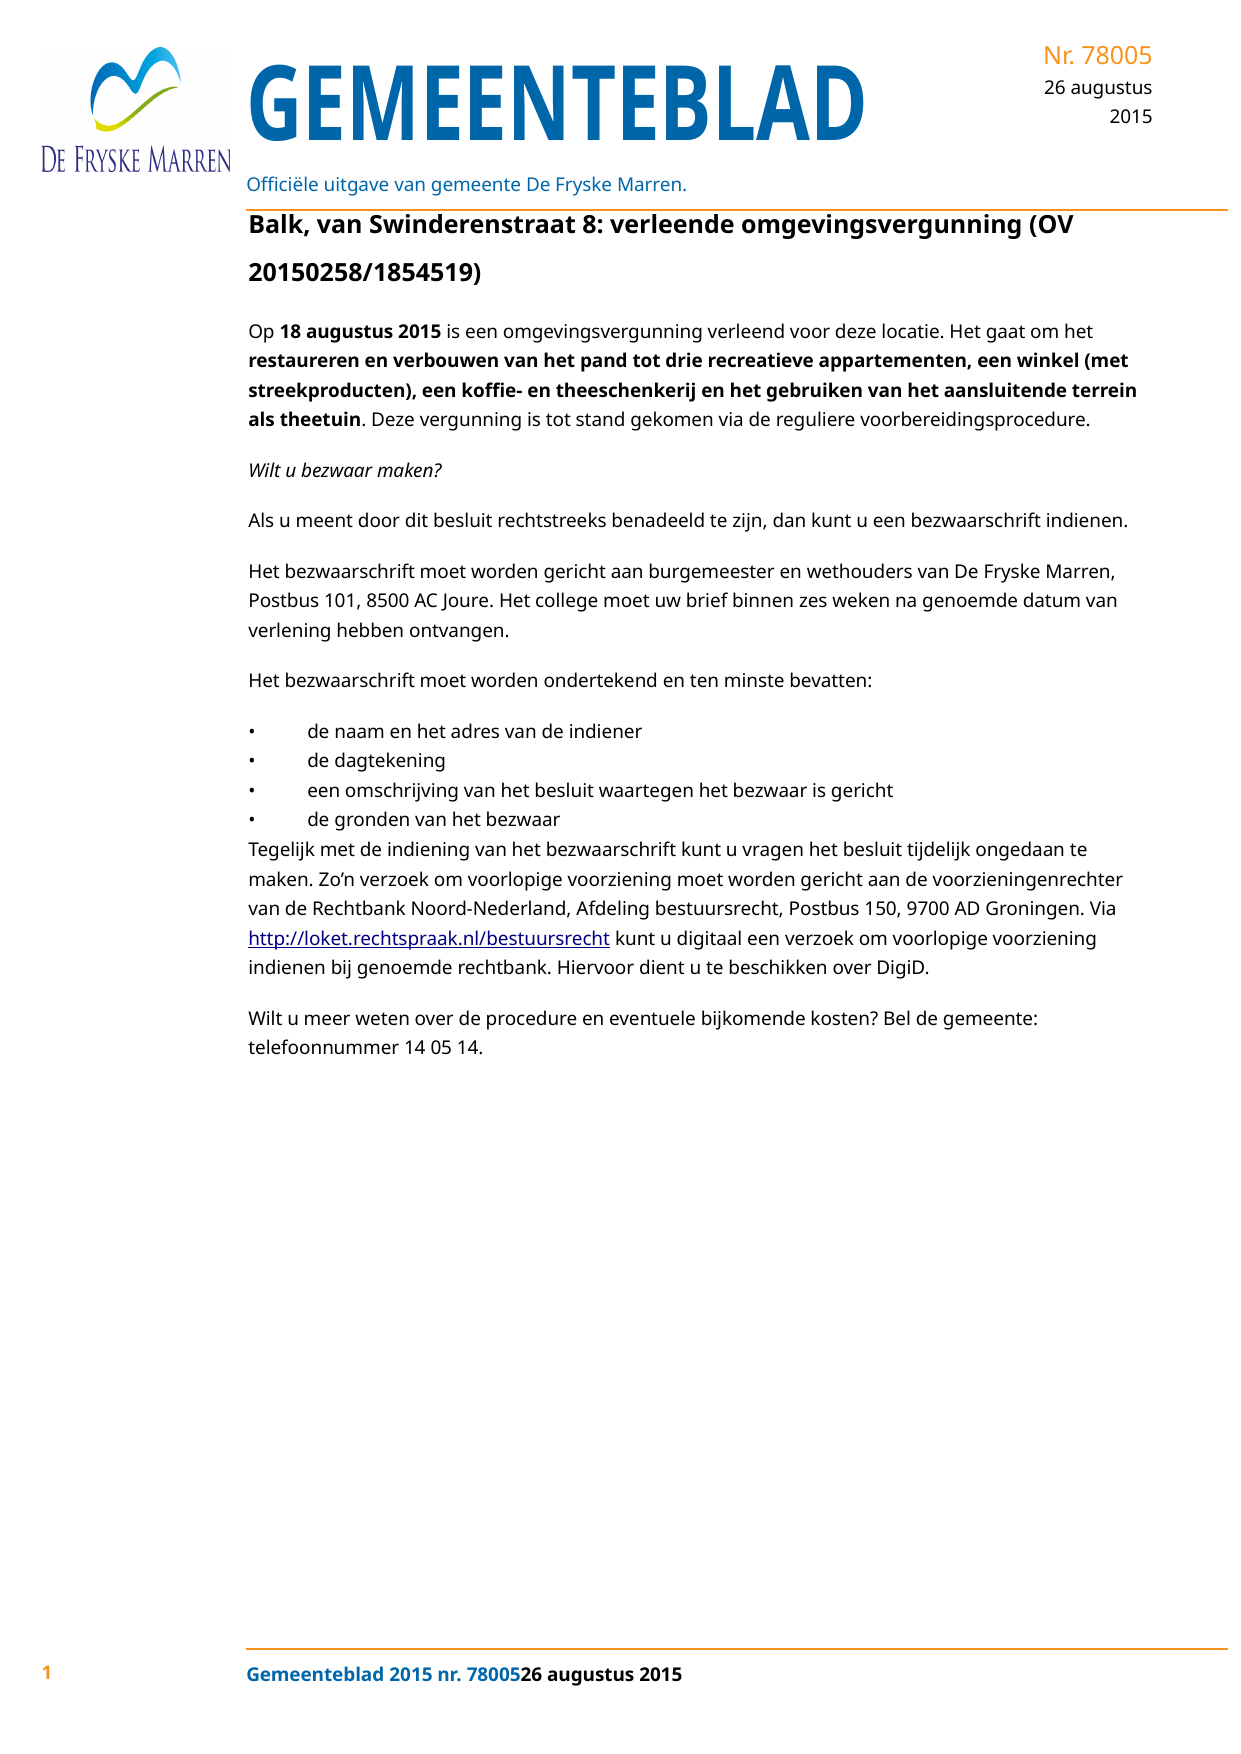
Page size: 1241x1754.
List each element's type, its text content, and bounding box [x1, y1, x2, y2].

text Het bezwaarschrift moet worden ondertekend en ten minste bevatten: [248, 667, 1152, 693]
text Wilt u meer weten over de procedure en eventuele bijkomende kosten? Bel de gemeente: telefoonnummer 14 05 14. [248, 1005, 1152, 1060]
picture [41, 47, 231, 172]
list de dagtekening [248, 747, 1152, 773]
text Het bezwaarschrift moet worden gericht aan burgemeester en wethouders van De Fryske Marren, Postbus 101, 8500 AC Joure. Het college moet uw brief binnen zes weken na genoemde datum van verlening hebben ontvangen. [248, 558, 1152, 643]
list de gronden van het bezwaar [248, 807, 1152, 832]
text Als u meent door dit besluit rechtstreeks benadeeld te zijn, dan kunt u een bezwaarschrift indienen. [248, 507, 1152, 533]
text Wilt u bezwaar maken? [248, 457, 1152, 483]
text Op 18 augustus 2015 is een omgevingsvergunning verleend voor deze locatie. Het gaat om het restaureren en verbouwen van het pand tot drie recreatieve appartementen, een winkel (met streekproducten), een koffie- en theeschenkerij en het gebruiken van het aansluitende terrein als theetuin. Deze vergunning is tot stand gekomen via de reguliere voorbereidingsprocedure. [248, 318, 1152, 432]
list de naam en het adres van de indiener [248, 718, 1152, 744]
text Tegelijk met de indiening van het bezwaarschrift kunt u vragen het besluit tijdelijk ongedaan te maken. Zo’n verzoek om voorlopige voorziening moet worden gericht aan de voorzieningenrechter van de Rechtbank Noord-Nederland, Afdeling bestuursrecht, Postbus 150, 9700 AD Groningen. Via http://loket.rechtspraak.nl/bestuursrecht kunt u digitaal een verzoek om voorlopige voorziening indienen bij genoemde rechtbank. Hiervoor dient u te beschikken over DigiD. [248, 836, 1152, 980]
list een omschrijving van het besluit waartegen het bezwaar is gericht [248, 777, 1152, 803]
text Balk, van Swinderenstraat 8: verleende omgevingsvergunning (OV 20150258/1854519) [248, 211, 1152, 288]
